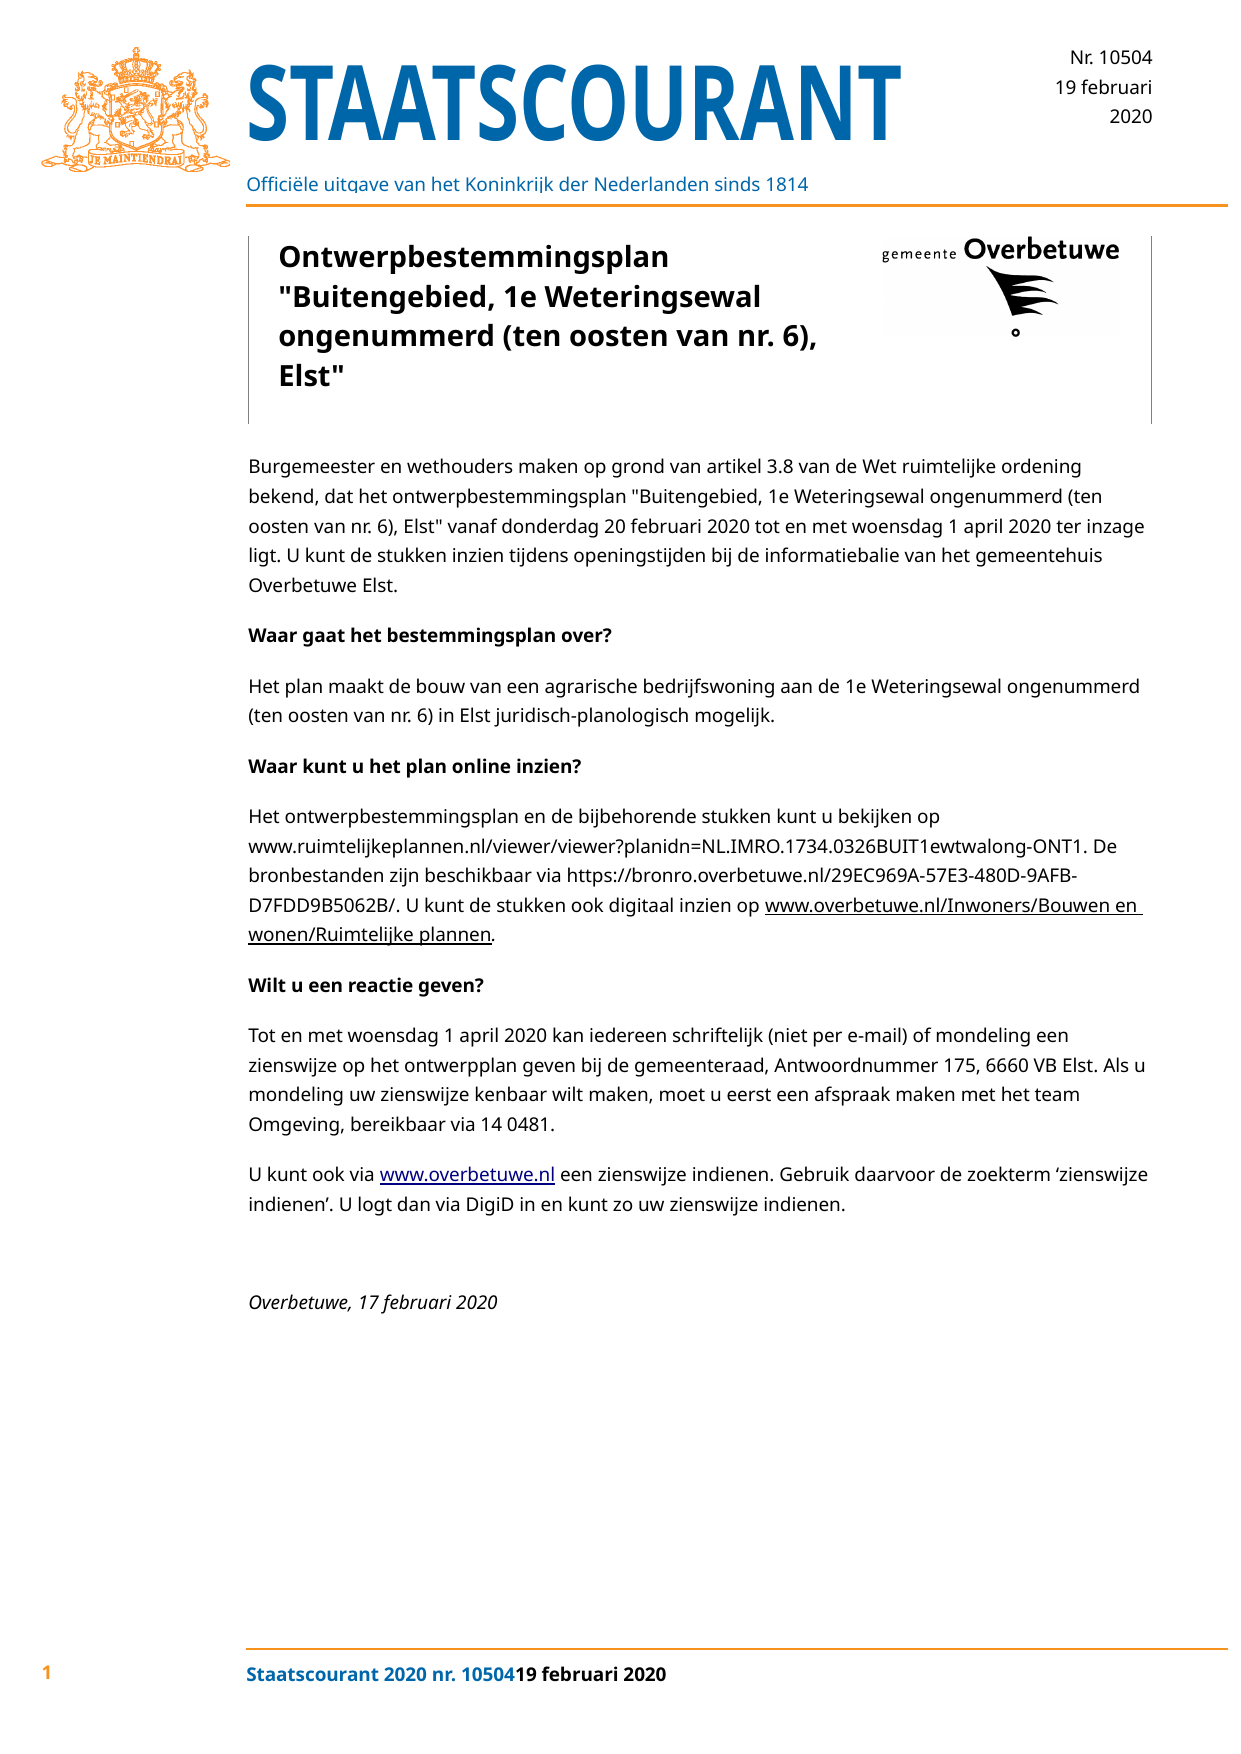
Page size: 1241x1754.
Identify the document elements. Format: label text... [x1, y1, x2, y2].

text Waar kunt u het plan online inzien? [248, 753, 1152, 778]
table_header [850, 236, 1151, 424]
picture [882, 236, 1119, 337]
text Tot en met woensdag 1 april 2020 kan iedereen schriftelijk (niet per e-mail) of mondeling een zienswijze op het ontwerpplan geven bij de gemeenteraad, Antwoordnummer 175, 6660 VB Elst. Als u mondeling uw zienswijze kenbaar wilt maken, moet u eerst een afspraak maken met het team Omgeving, bereikbaar via 14 0481. [248, 1022, 1152, 1137]
text Waar gaat het bestemmingsplan over? [248, 622, 1152, 648]
picture [41, 47, 231, 172]
text Wilt u een reactie geven? [248, 972, 1152, 998]
text Het plan maakt de bouw van een agrarische bedrijfswoning aan de 1e Weteringsewal ongenummerd (ten oosten van nr. 6) in Elst juridisch-planologisch mogelijk. [248, 673, 1152, 728]
table_header Ontwerpbestemmingsplan "Buitengebied, 1e Weteringsewal ongenummerd (ten oosten van nr. 6), Elst" [249, 236, 850, 424]
text U kunt ook via www.overbetuwe.nl een zienswijze indienen. Gebruik daarvoor de zoekterm ‘zienswijze indienen’. U logt dan via DigiD in en kunt zo uw zienswijze indienen. [248, 1162, 1152, 1217]
text Burgemeester en wethouders maken op grond van artikel 3.8 van de Wet ruimtelijke ordening bekend, dat het ontwerpbestemmingsplan "Buitengebied, 1e Weteringsewal ongenummerd (ten oosten van nr. 6), Elst" vanaf donderdag 20 februari 2020 tot en met woensdag 1 april 2020 ter inzage ligt. U kunt de stukken inzien tijdens openingstijden bij de informatiebalie van het gemeentehuis Overbetuwe Elst. [248, 454, 1152, 598]
text Het ontwerpbestemmingsplan en de bijbehorende stukken kunt u bekijken op www.ruimtelijkeplannen.nl/viewer/viewer?planidn=NL.IMRO.1734.0326BUIT1ewtwalong-ONT1. De bronbestanden zijn beschikbaar via https://bronro.overbetuwe.nl/29EC969A-57E3-480D-9AFB-D7FDD9B5062B/. U kunt de stukken ook digitaal inzien op www.overbetuwe.nl/Inwoners/Bouwen en wonen/Ruimtelijke plannen. [248, 803, 1152, 947]
text Overbetuwe, 17 februari 2020 [248, 1289, 1152, 1315]
